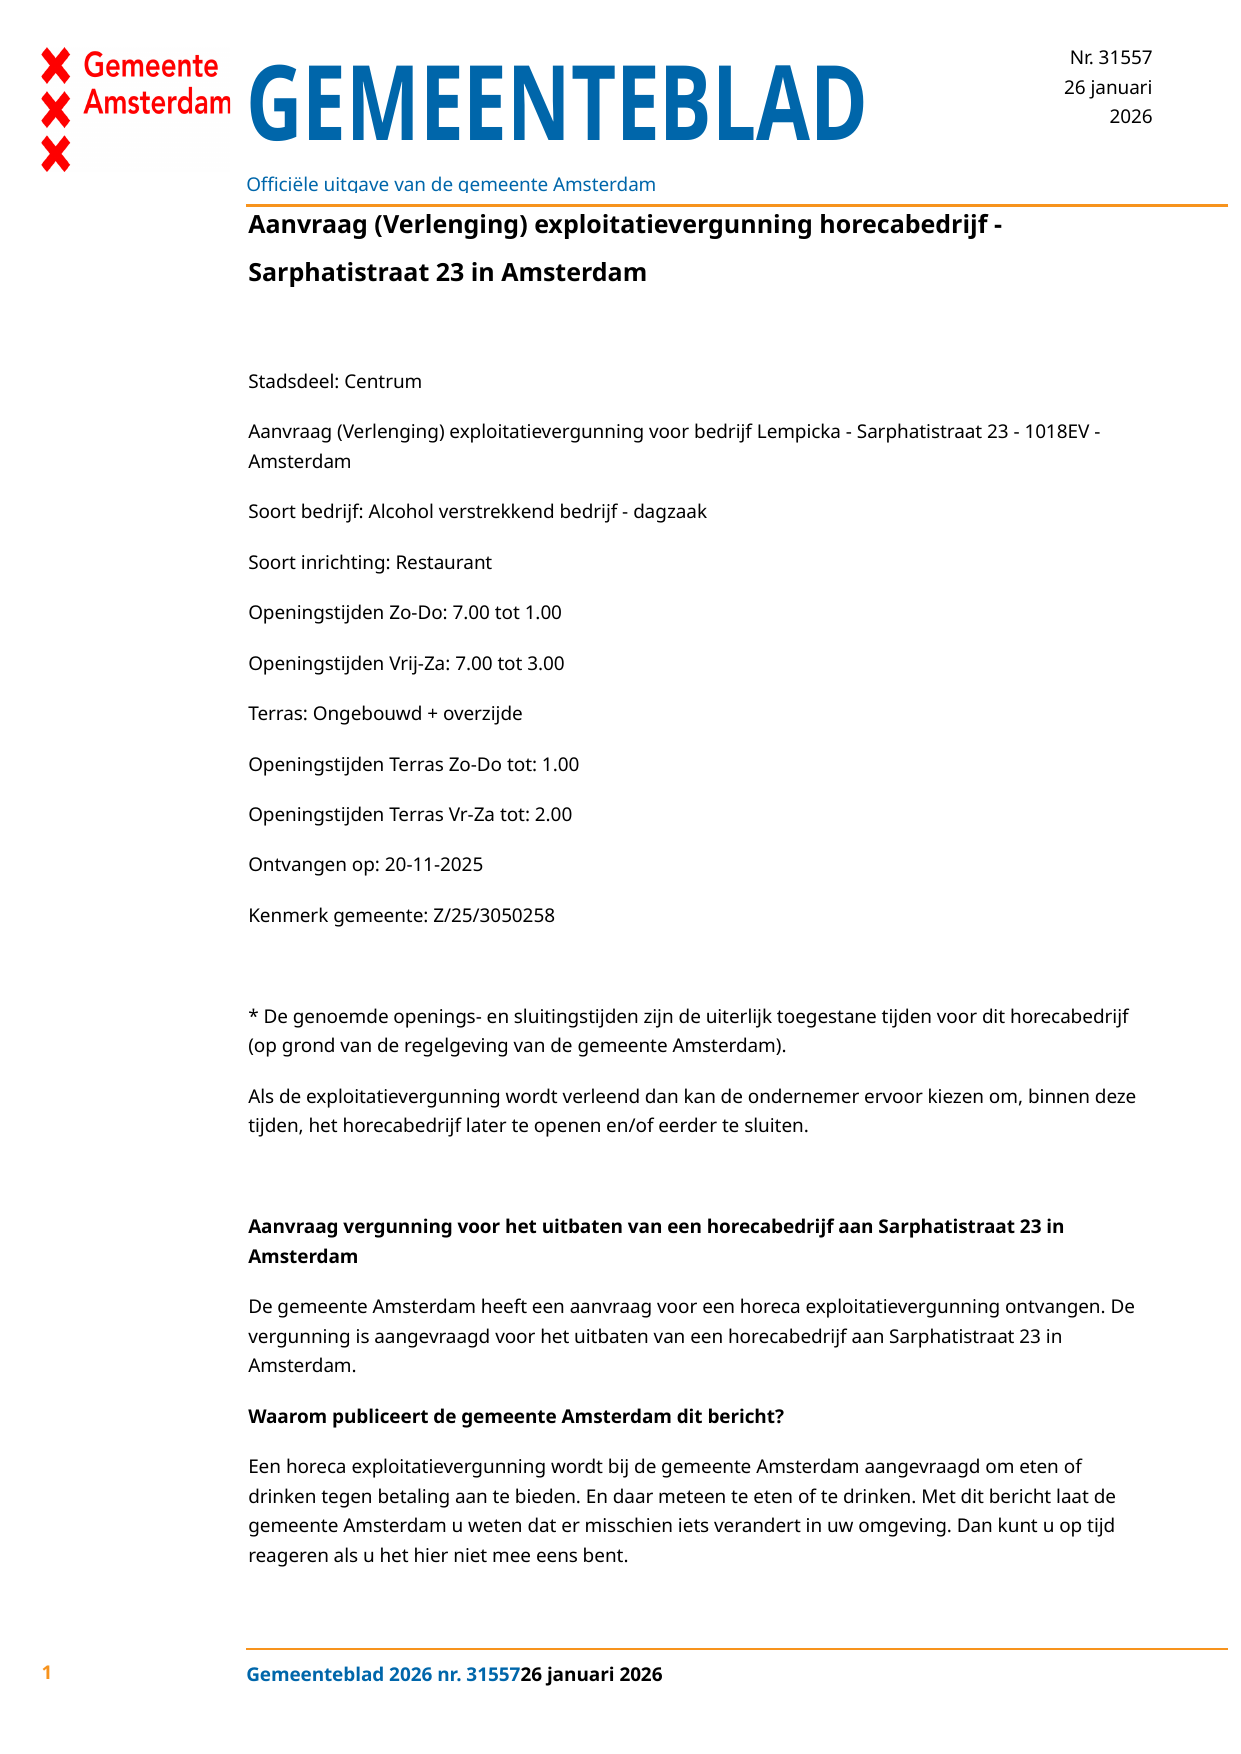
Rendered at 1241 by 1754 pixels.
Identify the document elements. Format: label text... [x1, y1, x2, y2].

text Aanvraag (Verlenging) exploitatievergunning horecabedrijf - Sarphatistraat 23 in Amsterdam [248, 207, 1152, 288]
text Als de exploitatievergunning wordt verleend dan kan de ondernemer ervoor kiezen om, binnen deze tijden, het horecabedrijf later te openen en/of eerder te sluiten. [248, 1083, 1152, 1138]
text Aanvraag vergunning voor het uitbaten van een horecabedrijf aan Sarphatistraat 23 in Amsterdam [248, 1213, 1152, 1269]
text Openingstijden Terras Vr-Za tot: 2.00 [248, 801, 1152, 827]
picture [41, 47, 231, 172]
text Ontvangen op: 20-11-2025 [248, 852, 1152, 877]
text Kenmerk gemeente: Z/25/3050258 [248, 902, 1152, 928]
text * De genoemde openings- en sluitingstijden zijn de uiterlijk toegestane tijden voor dit horecabedrijf (op grond van de regelgeving van de gemeente Amsterdam). [248, 1003, 1152, 1058]
text Openingstijden Zo-Do: 7.00 tot 1.00 [248, 599, 1152, 625]
text Soort inrichting: Restaurant [248, 549, 1152, 575]
text Stadsdeel: Centrum [248, 368, 1152, 394]
text Aanvraag (Verlenging) exploitatievergunning voor bedrijf Lempicka - Sarphatistraat 23 - 1018EV - Amsterdam [248, 419, 1152, 474]
text Openingstijden Terras Zo-Do tot: 1.00 [248, 751, 1152, 777]
text Terras: Ongebouwd + overzijde [248, 700, 1152, 726]
text Soort bedrijf: Alcohol verstrekkend bedrijf - dagzaak [248, 499, 1152, 524]
text Een horeca exploitatievergunning wordt bij de gemeente Amsterdam aangevraagd om eten of drinken tegen betaling aan te bieden. En daar meteen te eten of te drinken. Met dit bericht laat de gemeente Amsterdam u weten dat er misschien iets verandert in uw omgeving. Dan kunt u op tijd reageren als u het hier niet mee eens bent. [248, 1453, 1152, 1568]
text Openingstijden Vrij-Za: 7.00 tot 3.00 [248, 650, 1152, 676]
text De gemeente Amsterdam heeft een aanvraag voor een horeca exploitatievergunning ontvangen. De vergunning is aangevraagd voor het uitbaten van een horecabedrijf aan Sarphatistraat 23 in Amsterdam. [248, 1293, 1152, 1378]
text Waarom publiceert de gemeente Amsterdam dit bericht? [248, 1403, 1152, 1429]
